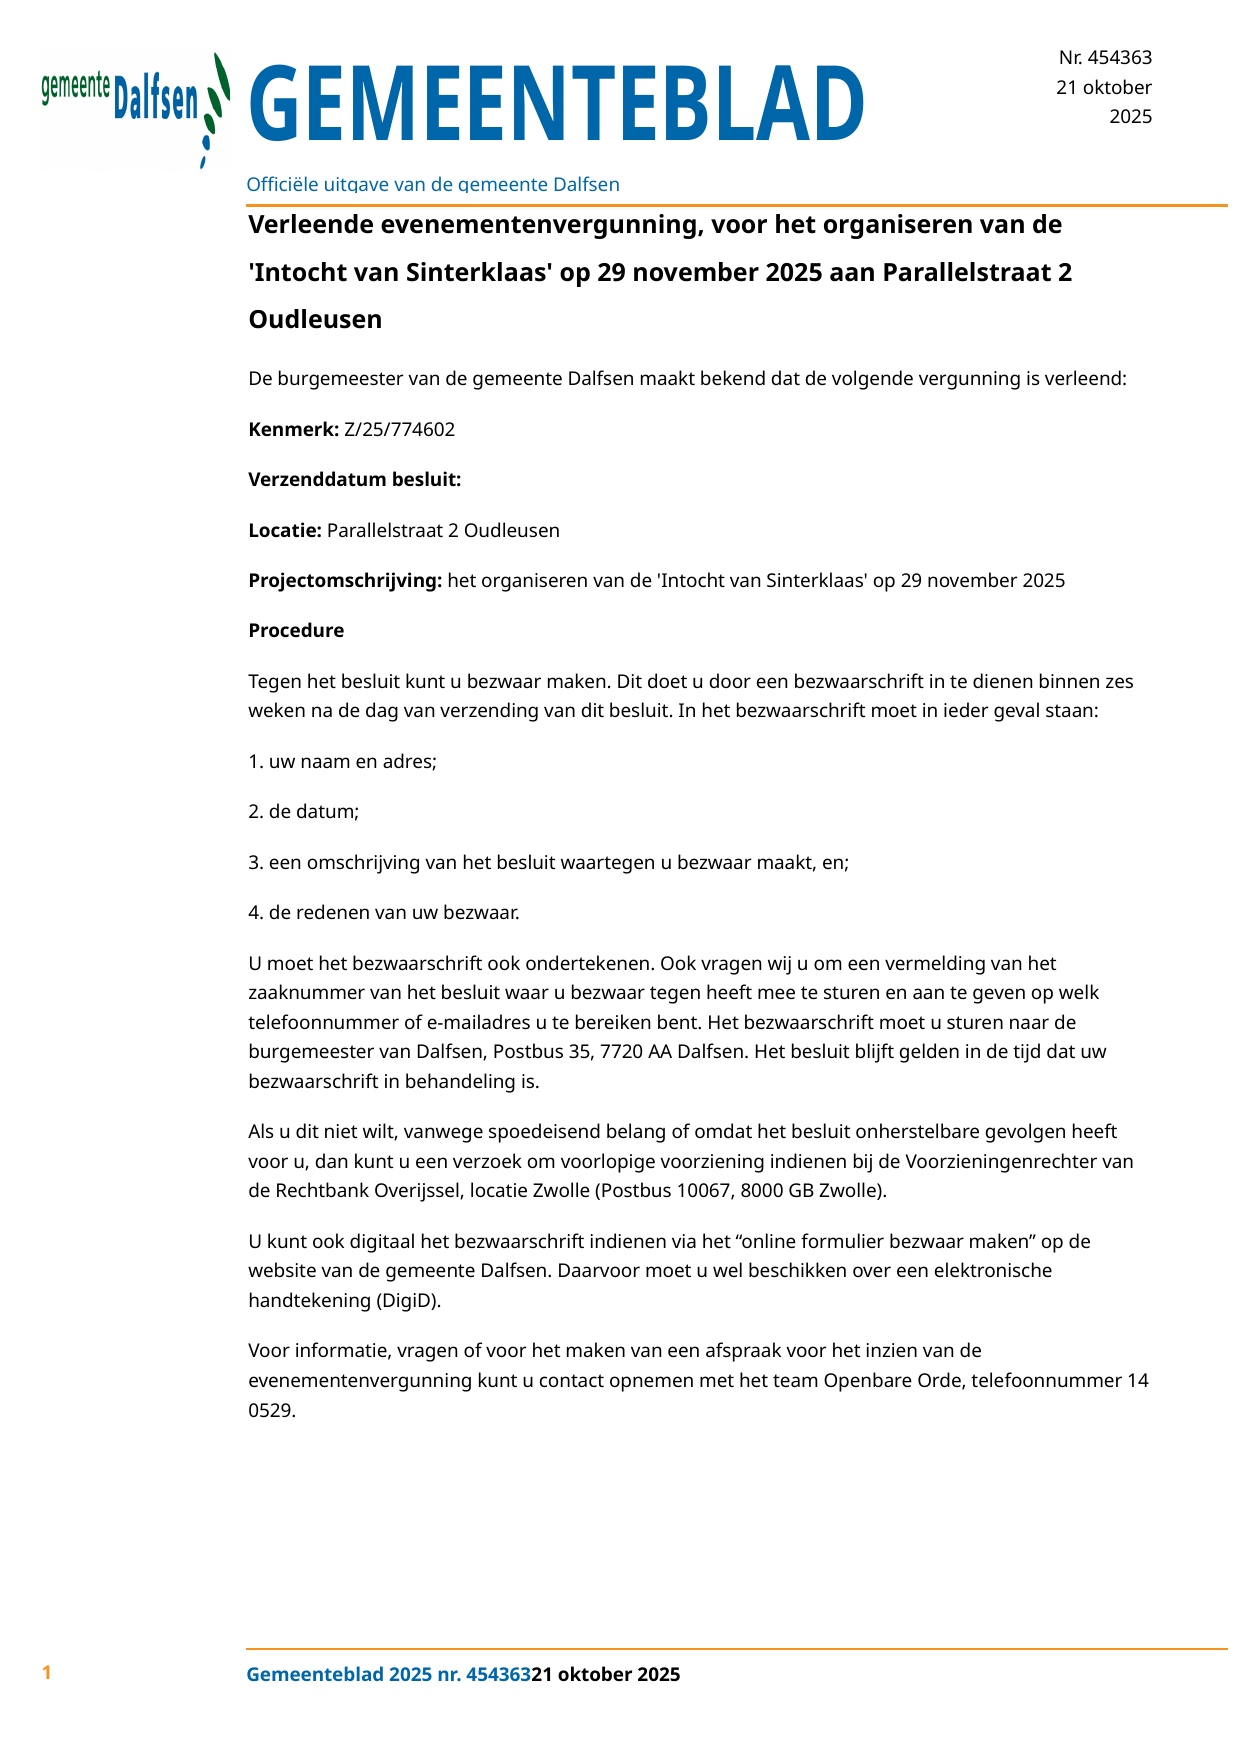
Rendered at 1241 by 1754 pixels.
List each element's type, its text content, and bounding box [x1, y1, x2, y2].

text Voor informatie, vragen of voor het maken van een afspraak voor het inzien van de evenementenvergunning kunt u contact opnemen met het team Openbare Orde, telefoonnummer 14 0529. [248, 1338, 1152, 1422]
text De burgemeester van de gemeente Dalfsen maakt bekend dat de volgende vergunning is verleend: [248, 366, 1152, 391]
text U moet het bezwaarschrift ook ondertekenen. Ook vragen wij u om een vermelding van het zaaknummer van het besluit waar u bezwaar tegen heeft mee te sturen en aan te geven op welk telefoonnummer of e-mailadres u te bereiken bent. Het bezwaarschrift moet u sturen naar de burgemeester van Dalfsen, Postbus 35, 7720 AA Dalfsen. Het besluit blijft gelden in de tijd dat uw bezwaarschrift in behandeling is. [248, 950, 1152, 1094]
text 4. de redenen van uw bezwaar. [248, 899, 1152, 925]
text Projectomschrijving: het organiseren van de 'Intocht van Sinterklaas' op 29 november 2025 [248, 567, 1152, 593]
text Procedure [248, 618, 1152, 643]
text Locatie: Parallelstraat 2 Oudleusen [248, 517, 1152, 542]
picture [41, 47, 231, 172]
text Verzenddatum besluit: [248, 466, 1152, 492]
text 3. een omschrijving van het besluit waartegen u bezwaar maakt, en; [248, 849, 1152, 874]
text 1. uw naam en adres; [248, 748, 1152, 774]
text 2. de datum; [248, 798, 1152, 824]
text Verleende evenementenvergunning, voor het organiseren van de 'Intocht van Sinterklaas' op 29 november 2025 aan Parallelstraat 2 Oudleusen [248, 207, 1152, 336]
text Tegen het besluit kunt u bezwaar maken. Dit doet u door een bezwaarschrift in te dienen binnen zes weken na de dag van verzending van dit besluit. In het bezwaarschrift moet in ieder geval staan: [248, 668, 1152, 723]
text Als u dit niet wilt, vanwege spoedeisend belang of omdat het besluit onherstelbare gevolgen heeft voor u, dan kunt u een verzoek om voorlopige voorziening indienen bij de Voorzieningenrechter van de Rechtbank Overijssel, locatie Zwolle (Postbus 10067, 8000 GB Zwolle). [248, 1118, 1152, 1203]
text Kenmerk: Z/25/774602 [248, 416, 1152, 442]
text U kunt ook digitaal het bezwaarschrift indienen via het “online formulier bezwaar maken” op de website van de gemeente Dalfsen. Daarvoor moet u wel beschikken over een elektronische handtekening (DigiD). [248, 1228, 1152, 1313]
